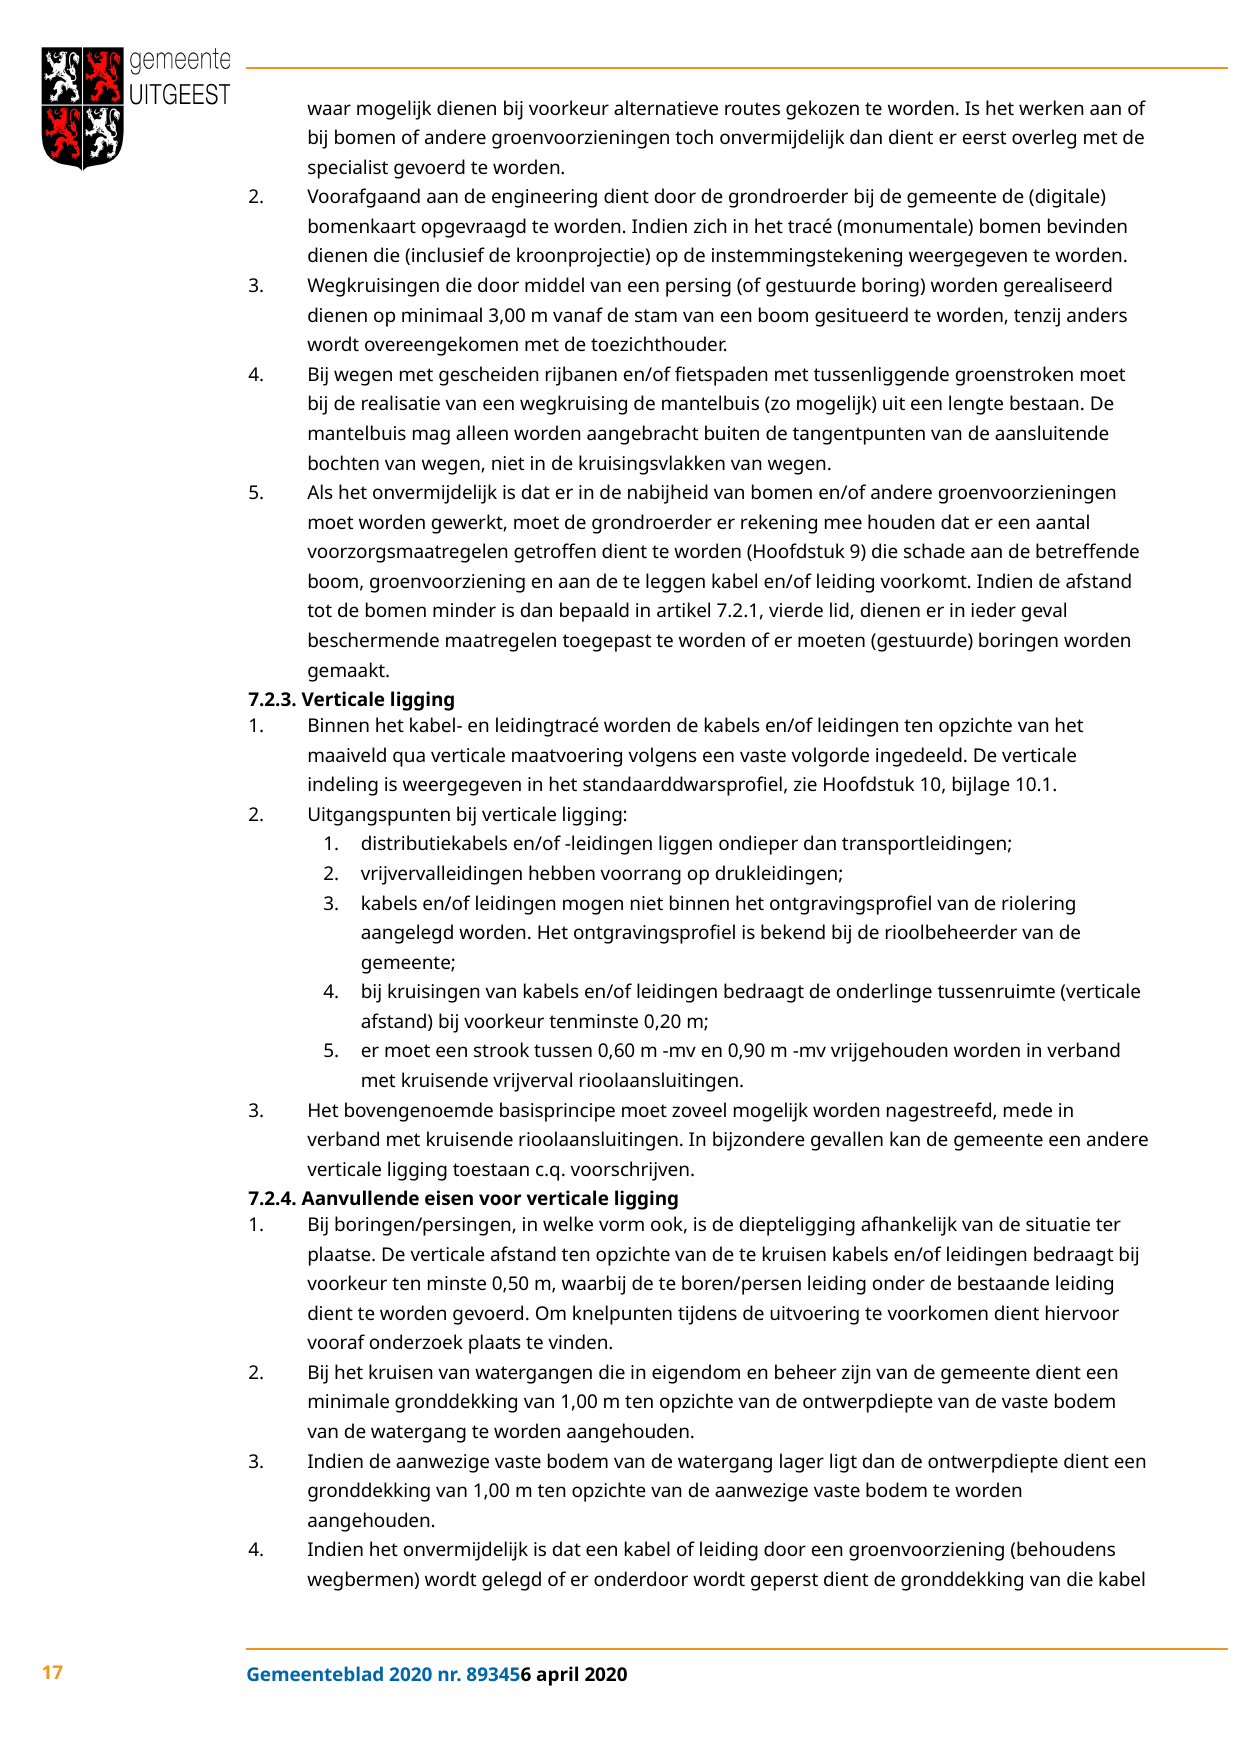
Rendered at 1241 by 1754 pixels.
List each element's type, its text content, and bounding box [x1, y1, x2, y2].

list Het bovengenoemde basisprincipe moet zoveel mogelijk worden nagestreefd, mede in verband met kruisende rioolaansluitingen. In bijzondere gevallen kan de gemeente een andere verticale ligging toestaan c.q. voorschrijven. [248, 1097, 1152, 1182]
list Bij wegen met gescheiden rijbanen en/of fietspaden met tussenliggende groenstroken moet bij de realisatie van een wegkruising de mantelbuis (zo mogelijk) uit een lengte bestaan. De mantelbuis mag alleen worden aangebracht buiten de tangentpunten van de aansluitende bochten van wegen, niet in de kruisingsvlakken van wegen. [248, 361, 1152, 476]
list bij kruisingen van kabels en/of leidingen bedraagt de onderlinge tussenruimte (verticale afstand) bij voorkeur tenminste 0,20 m; [323, 978, 1152, 1034]
list Wegkruisingen die door middel van een persing (of gestuurde boring) worden gerealiseerd dienen op minimaal 3,00 m vanaf de stam van een boom gesitueerd te worden, tenzij anders wordt overeengekomen met de toezichthouder. [248, 272, 1152, 357]
list Als het onvermijdelijk is dat er in de nabijheid van bomen en/of andere groenvoorzieningen moet worden gewerkt, moet de grondroerder er rekening mee houden dat er een aantal voorzorgsmaatregelen getroffen dient te worden (Hoofdstuk 9) die schade aan de betreffende boom, groenvoorziening en aan de te leggen kabel en/of leiding voorkomt. Indien de afstand tot de bomen minder is dan bepaald in artikel 7.2.1, vierde lid, dienen er in ieder geval beschermende maatregelen toegepast te worden of er moeten (gestuurde) boringen worden gemaakt. [248, 479, 1152, 683]
list distributiekabels en/of -leidingen liggen ondieper dan transportleidingen; [323, 831, 1152, 856]
list kabels en/of leidingen mogen niet binnen het ontgravingsprofiel van de riolering aangelegd worden. Het ontgravingsprofiel is bekend bij de rioolbeheerder van de gemeente; [323, 890, 1152, 974]
list Indien het onvermijdelijk is dat een kabel of leiding door een groenvoorziening (behoudens wegbermen) wordt gelegd of er onderdoor wordt geperst dient de gronddekking van die kabel [248, 1537, 1152, 1592]
list Indien de aanwezige vaste bodem van de watergang lager ligt dan de ontwerpdiepte dient een gronddekking van 1,00 m ten opzichte van de aanwezige vaste bodem te worden aangehouden. [248, 1448, 1152, 1533]
list Voorafgaand aan de engineering dient door de grondroerder bij de gemeente de (digitale) bomenkaart opgevraagd te worden. Indien zich in het tracé (monumentale) bomen bevinden dienen die (inclusief de kroonprojectie) op de instemmingstekening weergegeven te worden. [248, 183, 1152, 268]
list Uitgangspunten bij verticale ligging: [248, 801, 1152, 827]
list Binnen het kabel- en leidingtracé worden de kabels en/of leidingen ten opzichte van het maaiveld qua verticale maatvoering volgens een vaste volgorde ingedeeld. De verticale indeling is weergegeven in het standaarddwarsprofiel, zie Hoofdstuk 10, bijlage 10.1. [248, 712, 1152, 797]
list Bij boringen/persingen, in welke vorm ook, is de diepteligging afhankelijk van de situatie ter plaatse. De verticale afstand ten opzichte van de te kruisen kabels en/of leidingen bedraagt bij voorkeur ten minste 0,50 m, waarbij de te boren/persen leiding onder de bestaande leiding dient te worden gevoerd. Om knelpunten tijdens de uitvoering te voorkomen dient hiervoor vooraf onderzoek plaats te vinden. [248, 1211, 1152, 1355]
text 7.2.3. Verticale ligging [248, 686, 1152, 712]
list Bij het kruisen van watergangen die in eigendom en beheer zijn van de gemeente dient een minimale gronddekking van 1,00 m ten opzichte van de ontwerpdiepte van de vaste bodem van de watergang te worden aangehouden. [248, 1359, 1152, 1444]
list waar mogelijk dienen bij voorkeur alternatieve routes gekozen te worden. Is het werken aan of bij bomen of andere groenvoorzieningen toch onvermijdelijk dan dient er eerst overleg met de specialist gevoerd te worden. [248, 95, 1152, 180]
picture [41, 47, 231, 172]
text 7.2.4. Aanvullende eisen voor verticale ligging [248, 1186, 1152, 1211]
list vrijvervalleidingen hebben voorrang op drukleidingen; [323, 860, 1152, 886]
list er moet een strook tussen 0,60 m -mv en 0,90 m -mv vrijgehouden worden in verband met kruisende vrijverval rioolaansluitingen. [323, 1038, 1152, 1093]
